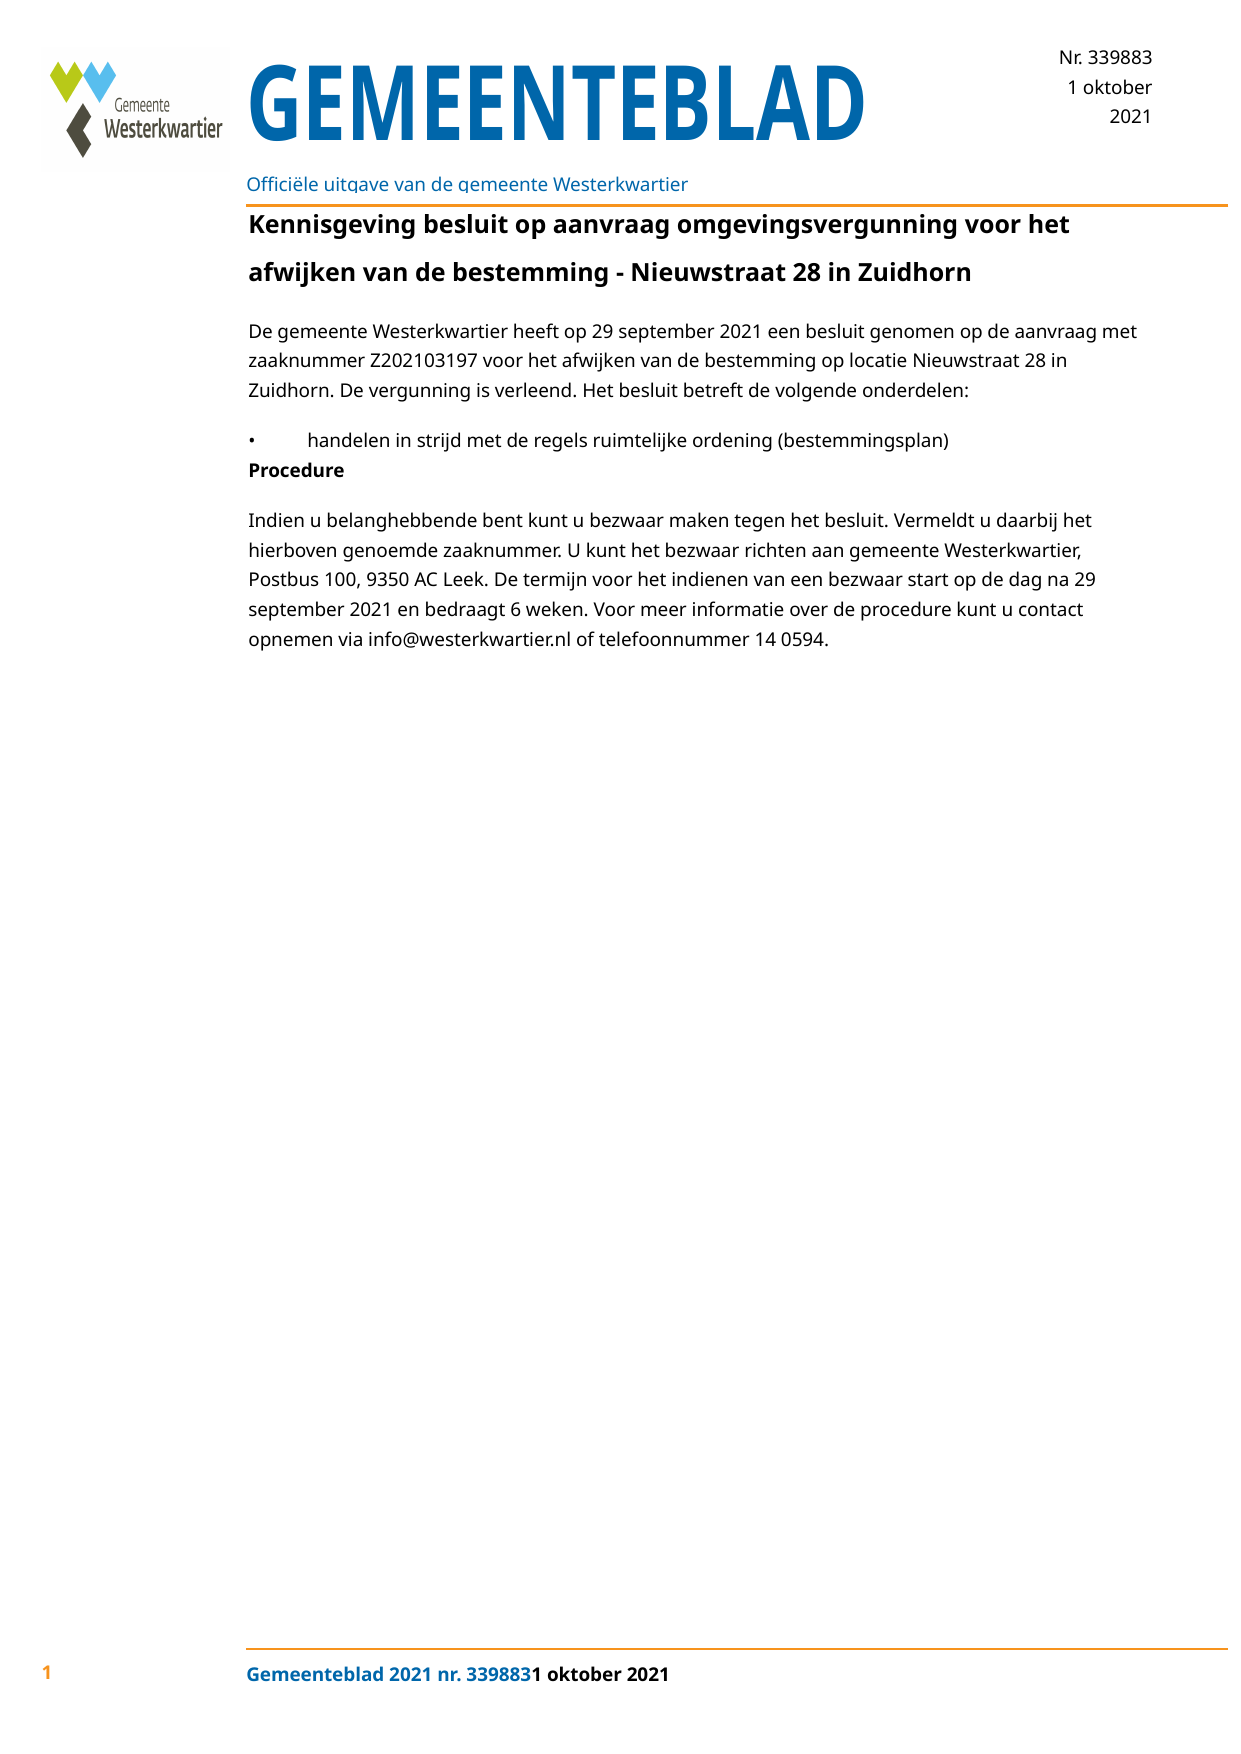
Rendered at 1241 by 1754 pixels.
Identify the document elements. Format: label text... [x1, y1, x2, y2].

text Indien u belanghebbende bent kunt u bezwaar maken tegen het besluit. Vermeldt u daarbij het hierboven genoemde zaaknummer. U kunt het bezwaar richten aan gemeente Westerkwartier, Postbus 100, 9350 AC Leek. De termijn voor het indienen van een bezwaar start op de dag na 29 september 2021 en bedraagt 6 weken. Voor meer informatie over de procedure kunt u contact opnemen via info@westerkwartier.nl of telefoonnummer 14 0594. [248, 507, 1152, 652]
text Procedure [248, 457, 1152, 483]
text De gemeente Westerkwartier heeft op 29 september 2021 een besluit genomen op de aanvraag met zaaknummer Z202103197 voor het afwijken van de bestemming op locatie Nieuwstraat 28 in Zuidhorn. De vergunning is verleend. Het besluit betreft de volgende onderdelen: [248, 318, 1152, 403]
list handelen in strijd met de regels ruimtelijke ordening (bestemmingsplan) [248, 427, 1152, 453]
picture [41, 47, 231, 172]
text Kennisgeving besluit op aanvraag omgevingsvergunning voor het afwijken van de bestemming - Nieuwstraat 28 in Zuidhorn [248, 207, 1152, 288]
